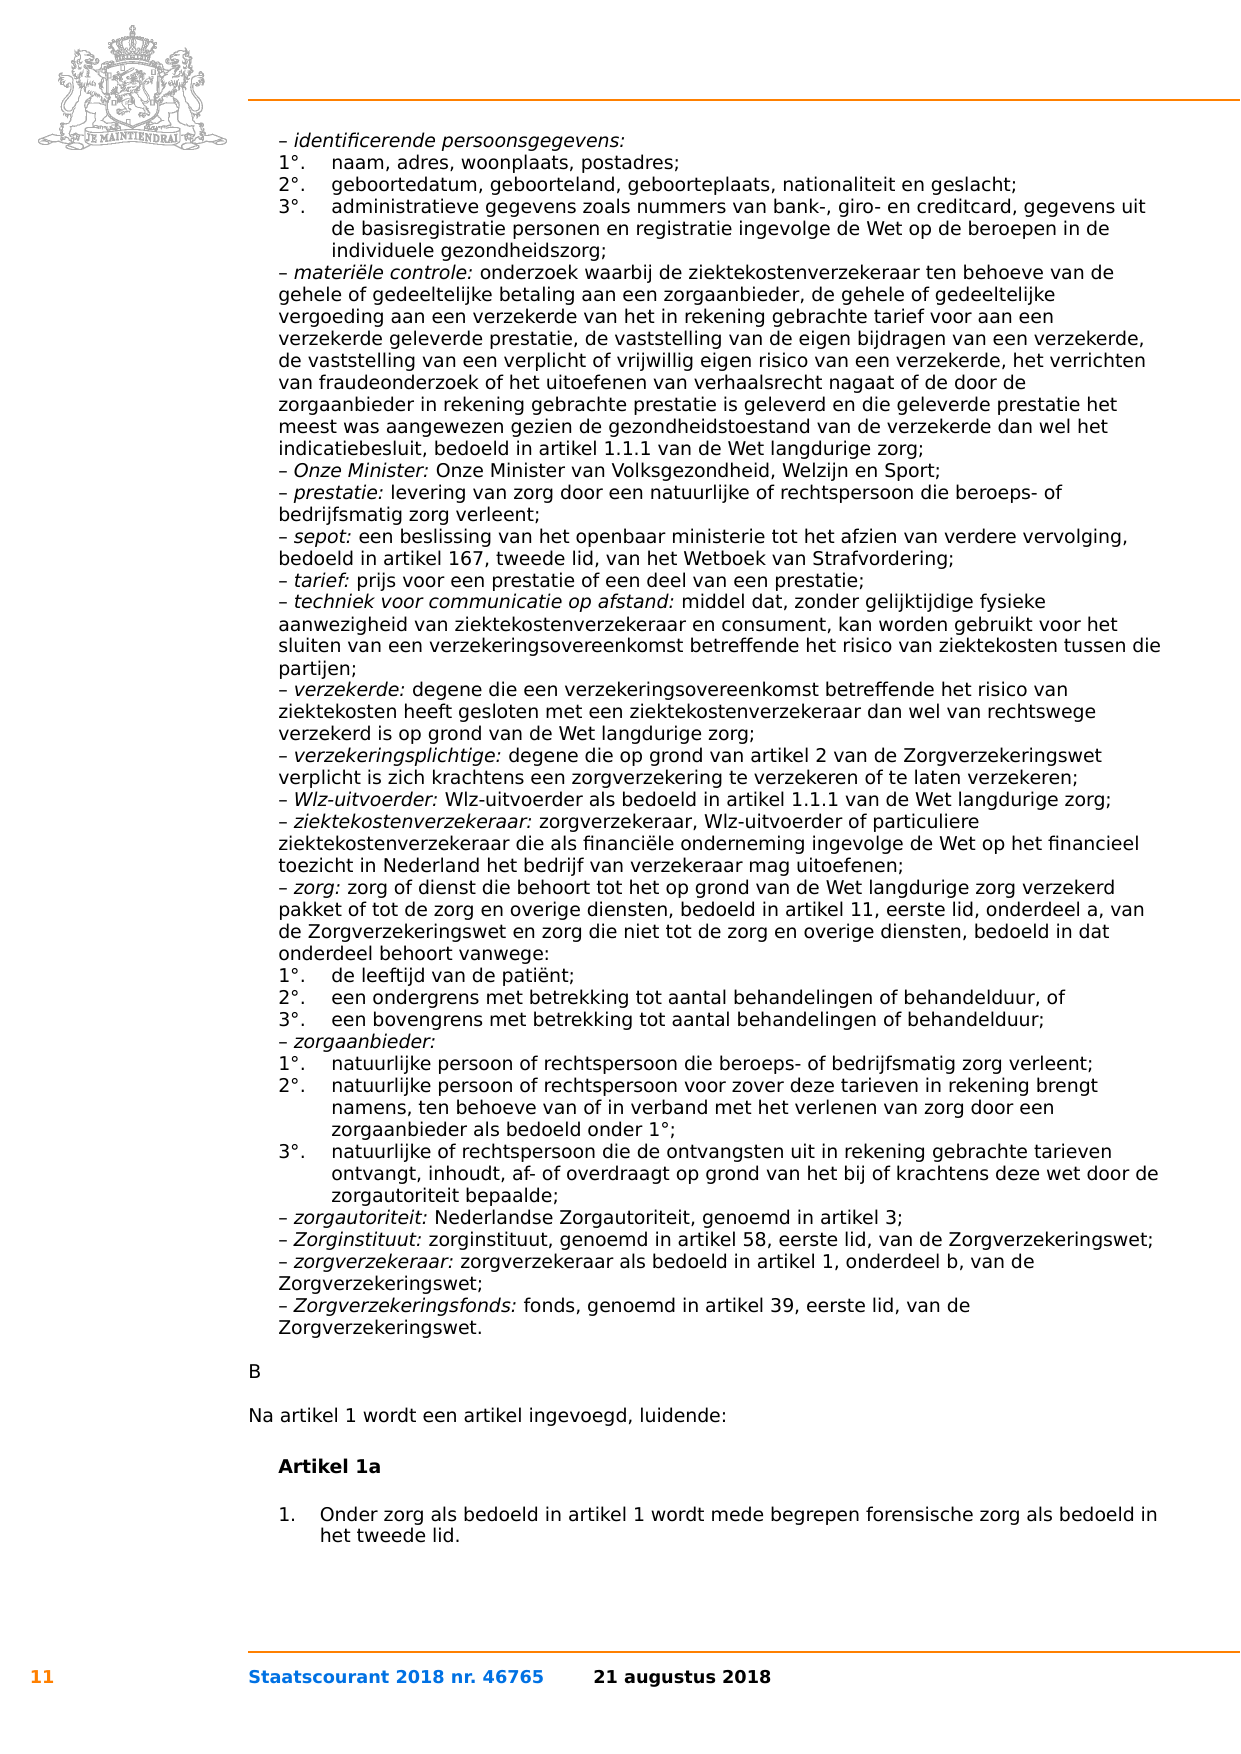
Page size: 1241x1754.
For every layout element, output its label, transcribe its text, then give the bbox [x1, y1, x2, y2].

text – sepot: een beslissing van het openbaar ministerie tot het afzien van verdere vervolging, bedoeld in artikel 167, tweede lid, van het Wetboek van Strafvordering; [278, 526, 1163, 569]
text – ziektekostenverzekeraar: zorgverzekeraar, Wlz-uitvoerder of particuliere ziektekostenverzekeraar die als financiële onderneming ingevolge de Wet op het financieel toezicht in Nederland het bedrijf van verzekeraar mag uitoefenen; [278, 811, 1163, 877]
text 2°. een ondergrens met betrekking tot aantal behandelingen of behandelduur, of [278, 987, 1163, 1009]
text – techniek voor communicatie op afstand: middel dat, zonder gelijktijdige fysieke aanwezigheid van ziektekostenverzekeraar en consument, kan worden gebruikt voor het sluiten van een verzekeringsovereenkomst betreffende het risico van ziektekosten tussen die partijen; [278, 591, 1163, 679]
text – tarief: prijs voor een prestatie of een deel van een prestatie; [278, 569, 1163, 591]
text 3°. natuurlijke of rechtspersoon die de ontvangsten uit in rekening gebrachte tarieven ontvangt, inhoudt, af- of overdraagt op grond van het bij of krachtens deze wet door de zorgautoriteit bepaalde; [278, 1141, 1163, 1207]
text B [248, 1361, 1163, 1383]
text 3°. administratieve gegevens zoals nummers van bank-, giro- en creditcard, gegevens uit de basisregistratie personen en registratie ingevolge de Wet op de beroepen in de individuele gezondheidszorg; [278, 196, 1163, 262]
text – Zorginstituut: zorginstituut, genoemd in artikel 58, eerste lid, van de Zorgverzekeringswet; [278, 1229, 1163, 1251]
text – zorgautoriteit: Nederlandse Zorgautoriteit, genoemd in artikel 3; [278, 1207, 1163, 1229]
text 1°. naam, adres, woonplaats, postadres; [278, 152, 1163, 174]
text 1. Onder zorg als bedoeld in artikel 1 wordt mede begrepen forensische zorg als bedoeld in het tweede lid. [278, 1503, 1163, 1547]
text – zorgverzekeraar: zorgverzekeraar als bedoeld in artikel 1, onderdeel b, van de Zorgverzekeringswet; [278, 1251, 1163, 1295]
text – zorgaanbieder: [278, 1031, 1163, 1053]
text – verzekerde: degene die een verzekeringsovereenkomst betreffende het risico van ziektekosten heeft gesloten met een ziektekostenverzekeraar dan wel van rechtswege verzekerd is op grond van de Wet langdurige zorg; [278, 679, 1163, 745]
text – identificerende persoonsgegevens: [278, 130, 1163, 152]
text – Wlz-uitvoerder: Wlz-uitvoerder als bedoeld in artikel 1.1.1 van de Wet langdurige zorg; [278, 789, 1163, 811]
text 3°. een bovengrens met betrekking tot aantal behandelingen of behandelduur; [278, 1009, 1163, 1031]
text – prestatie: levering van zorg door een natuurlijke of rechtspersoon die beroeps- of bedrijfsmatig zorg verleent; [278, 482, 1163, 526]
text 2°. natuurlijke persoon of rechtspersoon voor zover deze tarieven in rekening brengt namens, ten behoeve van of in verband met het verlenen van zorg door een zorgaanbieder als bedoeld onder 1°; [278, 1075, 1163, 1141]
text 1°. de leeftijd van de patiënt; [278, 965, 1163, 987]
text – verzekeringsplichtige: degene die op grond van artikel 2 van de Zorgverzekeringswet verplicht is zich krachtens een zorgverzekering te verzekeren of te laten verzekeren; [278, 745, 1163, 789]
text – Onze Minister: Onze Minister van Volksgezondheid, Welzijn en Sport; [278, 459, 1163, 482]
text 2°. geboortedatum, geboorteland, geboorteplaats, nationaliteit en geslacht; [278, 174, 1163, 196]
picture [38, 25, 227, 150]
subtitle Artikel 1a [278, 1456, 1163, 1478]
text – Zorgverzekeringsfonds: fonds, genoemd in artikel 39, eerste lid, van de Zorgverzekeringswet. [278, 1295, 1163, 1339]
text – materiële controle: onderzoek waarbij de ziektekostenverzekeraar ten behoeve van de gehele of gedeeltelijke betaling aan een zorgaanbieder, de gehele of gedeeltelijke vergoeding aan een verzekerde van het in rekening gebrachte tarief voor aan een verzekerde geleverde prestatie, de vaststelling van de eigen bijdragen van een verzekerde, de vaststelling van een verplicht of vrijwillig eigen risico van een verzekerde, het verrichten van fraudeonderzoek of het uitoefenen van verhaalsrecht nagaat of de door de zorgaanbieder in rekening gebrachte prestatie is geleverd en die geleverde prestatie het meest was aangewezen gezien de gezondheidstoestand van de verzekerde dan wel het indicatiebesluit, bedoeld in artikel 1.1.1 van de Wet langdurige zorg; [278, 262, 1163, 459]
text – zorg: zorg of dienst die behoort tot het op grond van de Wet langdurige zorg verzekerd pakket of tot de zorg en overige diensten, bedoeld in artikel 11, eerste lid, onderdeel a, van de Zorgverzekeringswet en zorg die niet tot de zorg en overige diensten, bedoeld in dat onderdeel behoort vanwege: [278, 877, 1163, 965]
text Na artikel 1 wordt een artikel ingevoegd, luidende: [248, 1404, 1163, 1426]
text 1°. natuurlijke persoon of rechtspersoon die beroeps- of bedrijfsmatig zorg verleent; [278, 1053, 1163, 1075]
